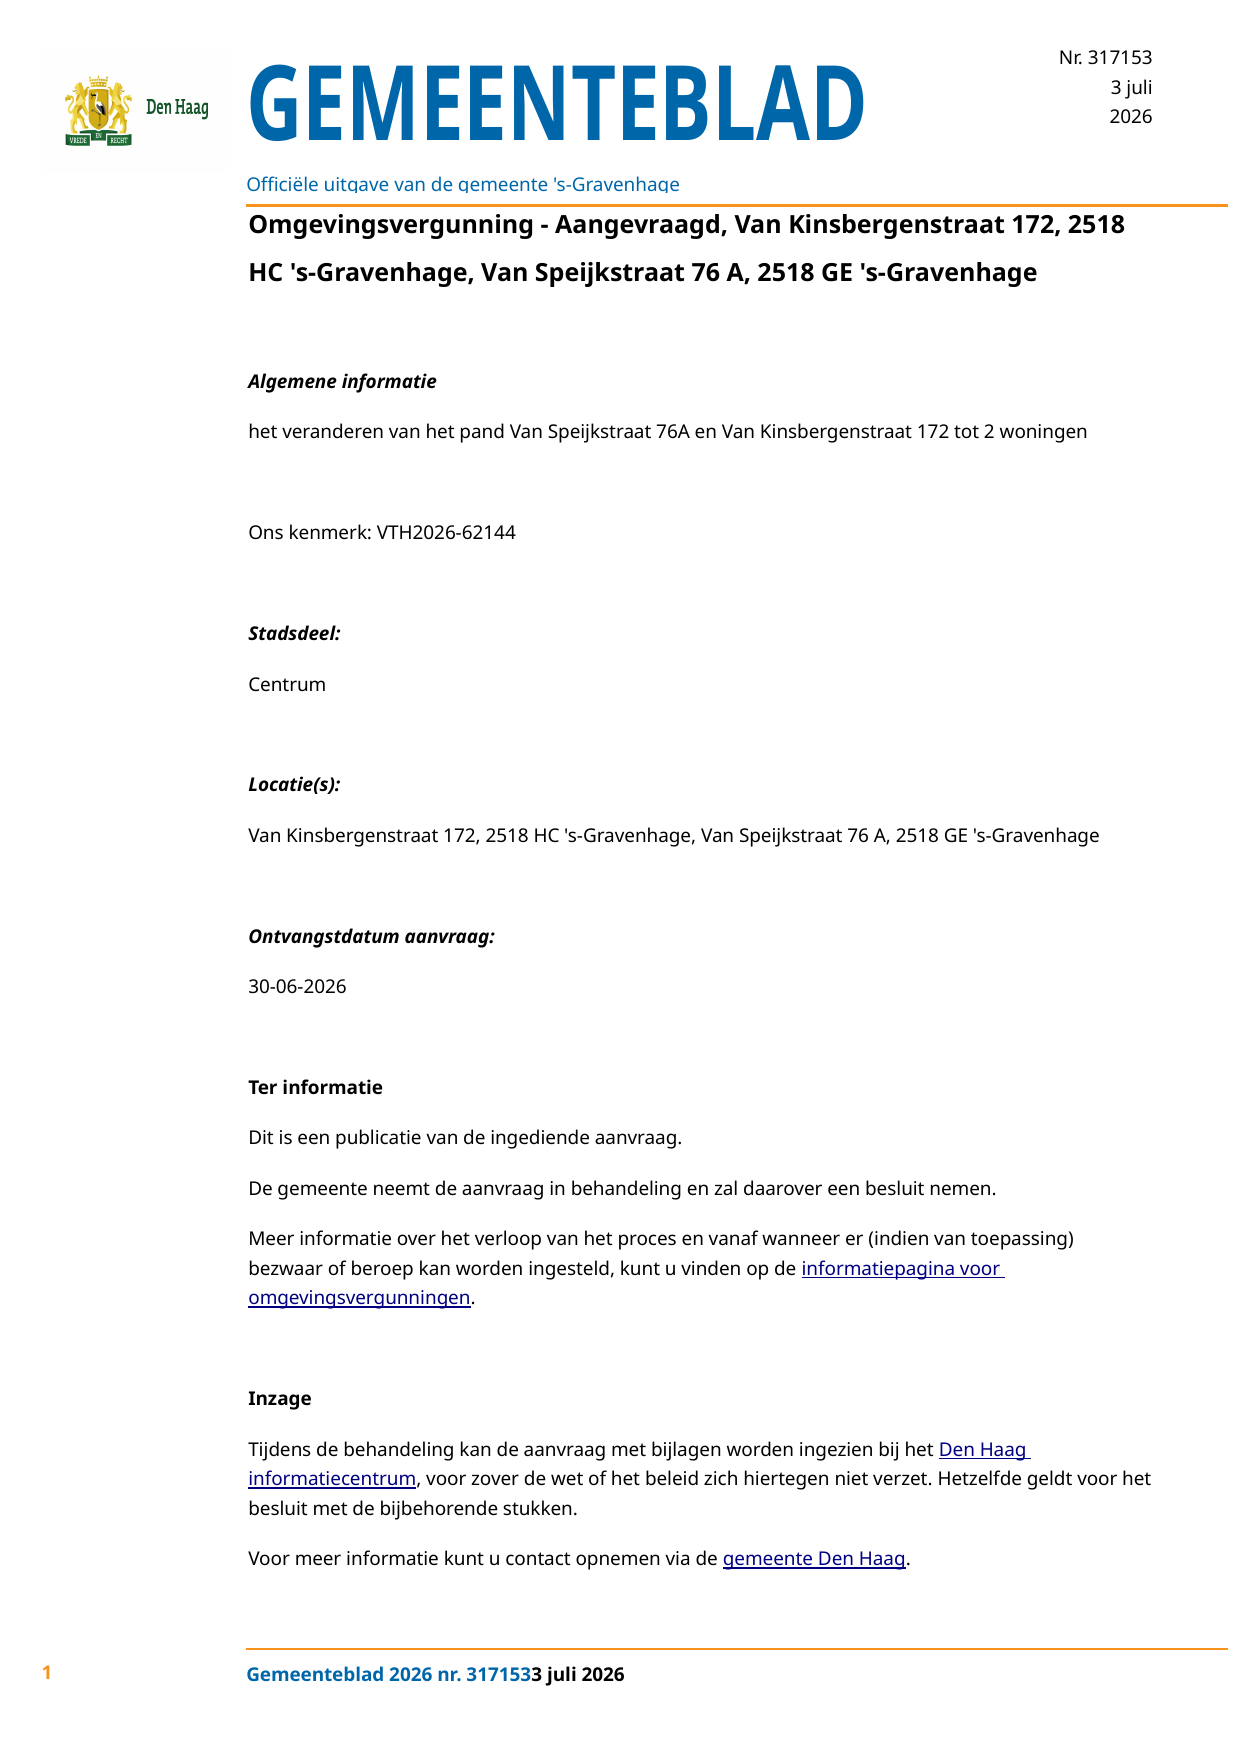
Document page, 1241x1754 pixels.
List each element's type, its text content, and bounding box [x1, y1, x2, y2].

text Ter informatie [248, 1074, 1152, 1100]
text Algemene informatie [248, 368, 1152, 394]
text Stadsdeel: [248, 620, 1152, 646]
text De gemeente neemt de aanvraag in behandeling en zal daarover een besluit nemen. [248, 1175, 1152, 1201]
text het veranderen van het pand Van Speijkstraat 76A en Van Kinsbergenstraat 172 tot 2 woningen [248, 419, 1152, 444]
text Van Kinsbergenstraat 172, 2518 HC 's-Gravenhage, Van Speijkstraat 76 A, 2518 GE 's-Gravenhage [248, 822, 1152, 848]
text Dit is een publicatie van de ingediende aanvraag. [248, 1124, 1152, 1150]
text Tijdens de behandeling kan de aanvraag met bijlagen worden ingezien bij het Den Haag informatiecentrum, voor zover de wet of het beleid zich hiertegen niet verzet. Hetzelfde geldt voor het besluit met de bijbehorende stukken. [248, 1436, 1152, 1521]
text Voor meer informatie kunt u contact opnemen via de gemeente Den Haag. [248, 1545, 1152, 1571]
text Ontvangstdatum aanvraag: [248, 923, 1152, 949]
text Centrum [248, 671, 1152, 697]
text Ons kenmerk: VTH2026-62144 [248, 519, 1152, 545]
text 30-06-2026 [248, 973, 1152, 999]
text Inzage [248, 1385, 1152, 1411]
text Meer informatie over het verloop van het proces en vanaf wanneer er (indien van toepassing) bezwaar of beroep kan worden ingesteld, kunt u vinden op de informatiepagina voor omgevingsvergunningen. [248, 1225, 1152, 1310]
picture [41, 47, 231, 172]
text Omgevingsvergunning - Aangevraagd, Van Kinsbergenstraat 172, 2518 HC 's-Gravenhage, Van Speijkstraat 76 A, 2518 GE 's-Gravenhage [248, 207, 1152, 288]
text Locatie(s): [248, 772, 1152, 797]
